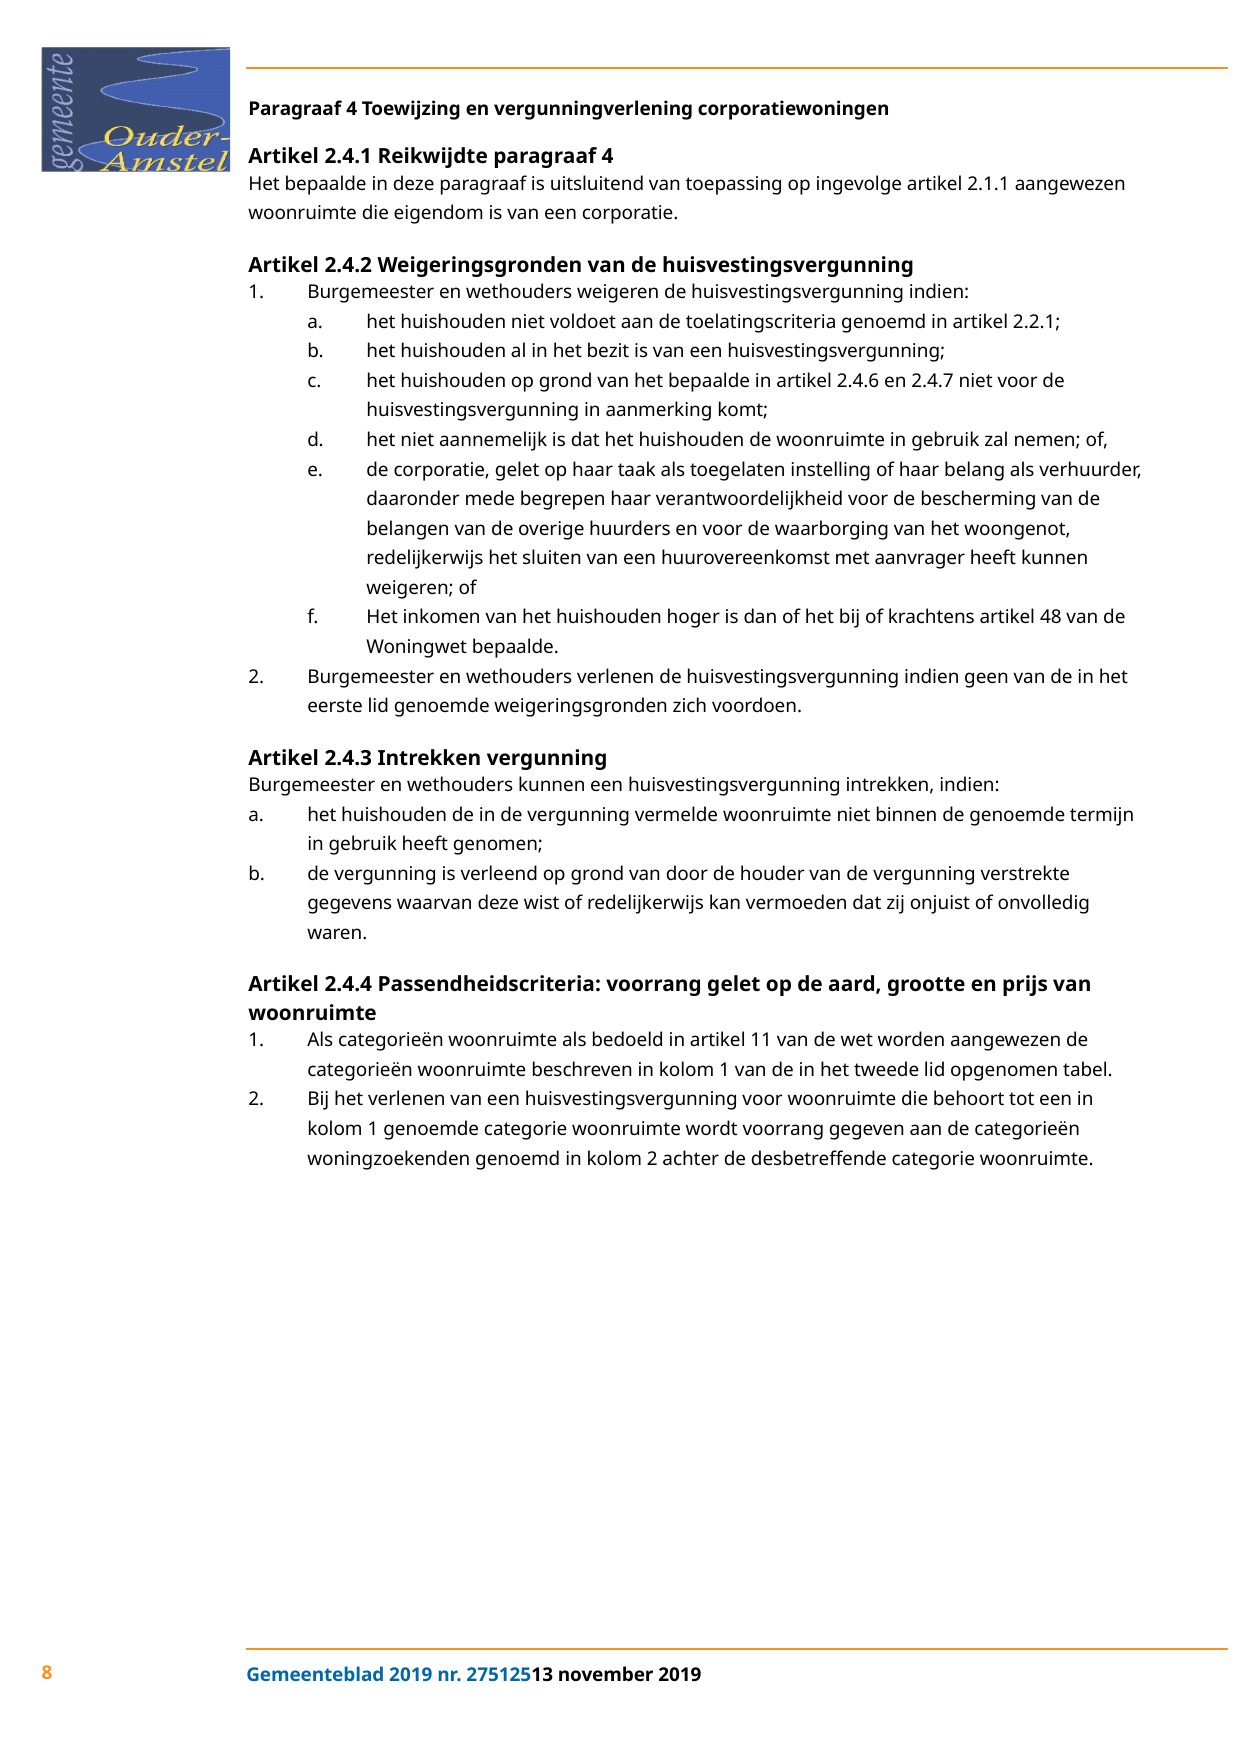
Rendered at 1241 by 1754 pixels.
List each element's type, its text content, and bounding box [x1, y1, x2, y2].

list Burgemeester en wethouders verlenen de huisvestingsvergunning indien geen van de in het eerste lid genoemde weigeringsgronden zich voordoen. [248, 663, 1152, 718]
text Artikel 2.4.1 Reikwijdte paragraaf 4 [248, 141, 1152, 170]
list het huishouden op grond van het bepaalde in artikel 2.4.6 en 2.4.7 niet voor de huisvestingsvergunning in aanmerking komt; [307, 367, 1152, 422]
list Het inkomen van het huishouden hoger is dan of het bij of krachtens artikel 48 van de Woningwet bepaalde. [307, 604, 1152, 659]
picture [41, 47, 231, 172]
list Bij het verlenen van een huisvestingsvergunning voor woonruimte die behoort tot een in kolom 1 genoemde categorie woonruimte wordt voorrang gegeven aan de categorieën woningzoekenden genoemd in kolom 2 achter de desbetreffende categorie woonruimte. [248, 1086, 1152, 1171]
list het huishouden de in de vergunning vermelde woonruimte niet binnen de genoemde termijn in gebruik heeft genomen; [248, 801, 1152, 856]
text Artikel 2.4.3 Intrekken vergunning [248, 743, 1152, 771]
list de corporatie, gelet op haar taak als toegelaten instelling of haar belang als verhuurder, daaronder mede begrepen haar verantwoordelijkheid voor de bescherming van de belangen van de overige huurders en voor de waarborging van het woongenot, redelijkerwijs het sluiten van een huurovereenkomst met aanvrager heeft kunnen weigeren; of [307, 456, 1152, 600]
list het huishouden niet voldoet aan de toelatingscriteria genoemd in artikel 2.2.1; [307, 308, 1152, 333]
list de vergunning is verleend op grond van door de houder van de vergunning verstrekte gegevens waarvan deze wist of redelijkerwijs kan vermoeden dat zij onjuist of onvolledig waren. [248, 860, 1152, 945]
text Artikel 2.4.2 Weigeringsgronden van de huisvestingsvergunning [248, 250, 1152, 278]
list het huishouden al in het bezit is van een huisvestingsvergunning; [307, 337, 1152, 363]
text Burgemeester en wethouders kunnen een huisvestingsvergunning intrekken, indien: [248, 771, 1152, 797]
text Het bepaalde in deze paragraaf is uitsluitend van toepassing op ingevolge artikel 2.1.1 aangewezen woonruimte die eigendom is van een corporatie. [248, 170, 1152, 225]
text Artikel 2.4.4 Passendheidscriteria: voorrang gelet op de aard, grootte en prijs van woonruimte [248, 969, 1152, 1026]
list Als categorieën woonruimte als bedoeld in artikel 11 van de wet worden aangewezen de categorieën woonruimte beschreven in kolom 1 van de in het tweede lid opgenomen tabel. [248, 1026, 1152, 1082]
list Burgemeester en wethouders weigeren de huisvestingsvergunning indien: [248, 278, 1152, 304]
list het niet aannemelijk is dat het huishouden de woonruimte in gebruik zal nemen; of, [307, 426, 1152, 452]
text Paragraaf 4 Toewijzing en vergunningverlening corporatiewoningen [248, 95, 1152, 121]
